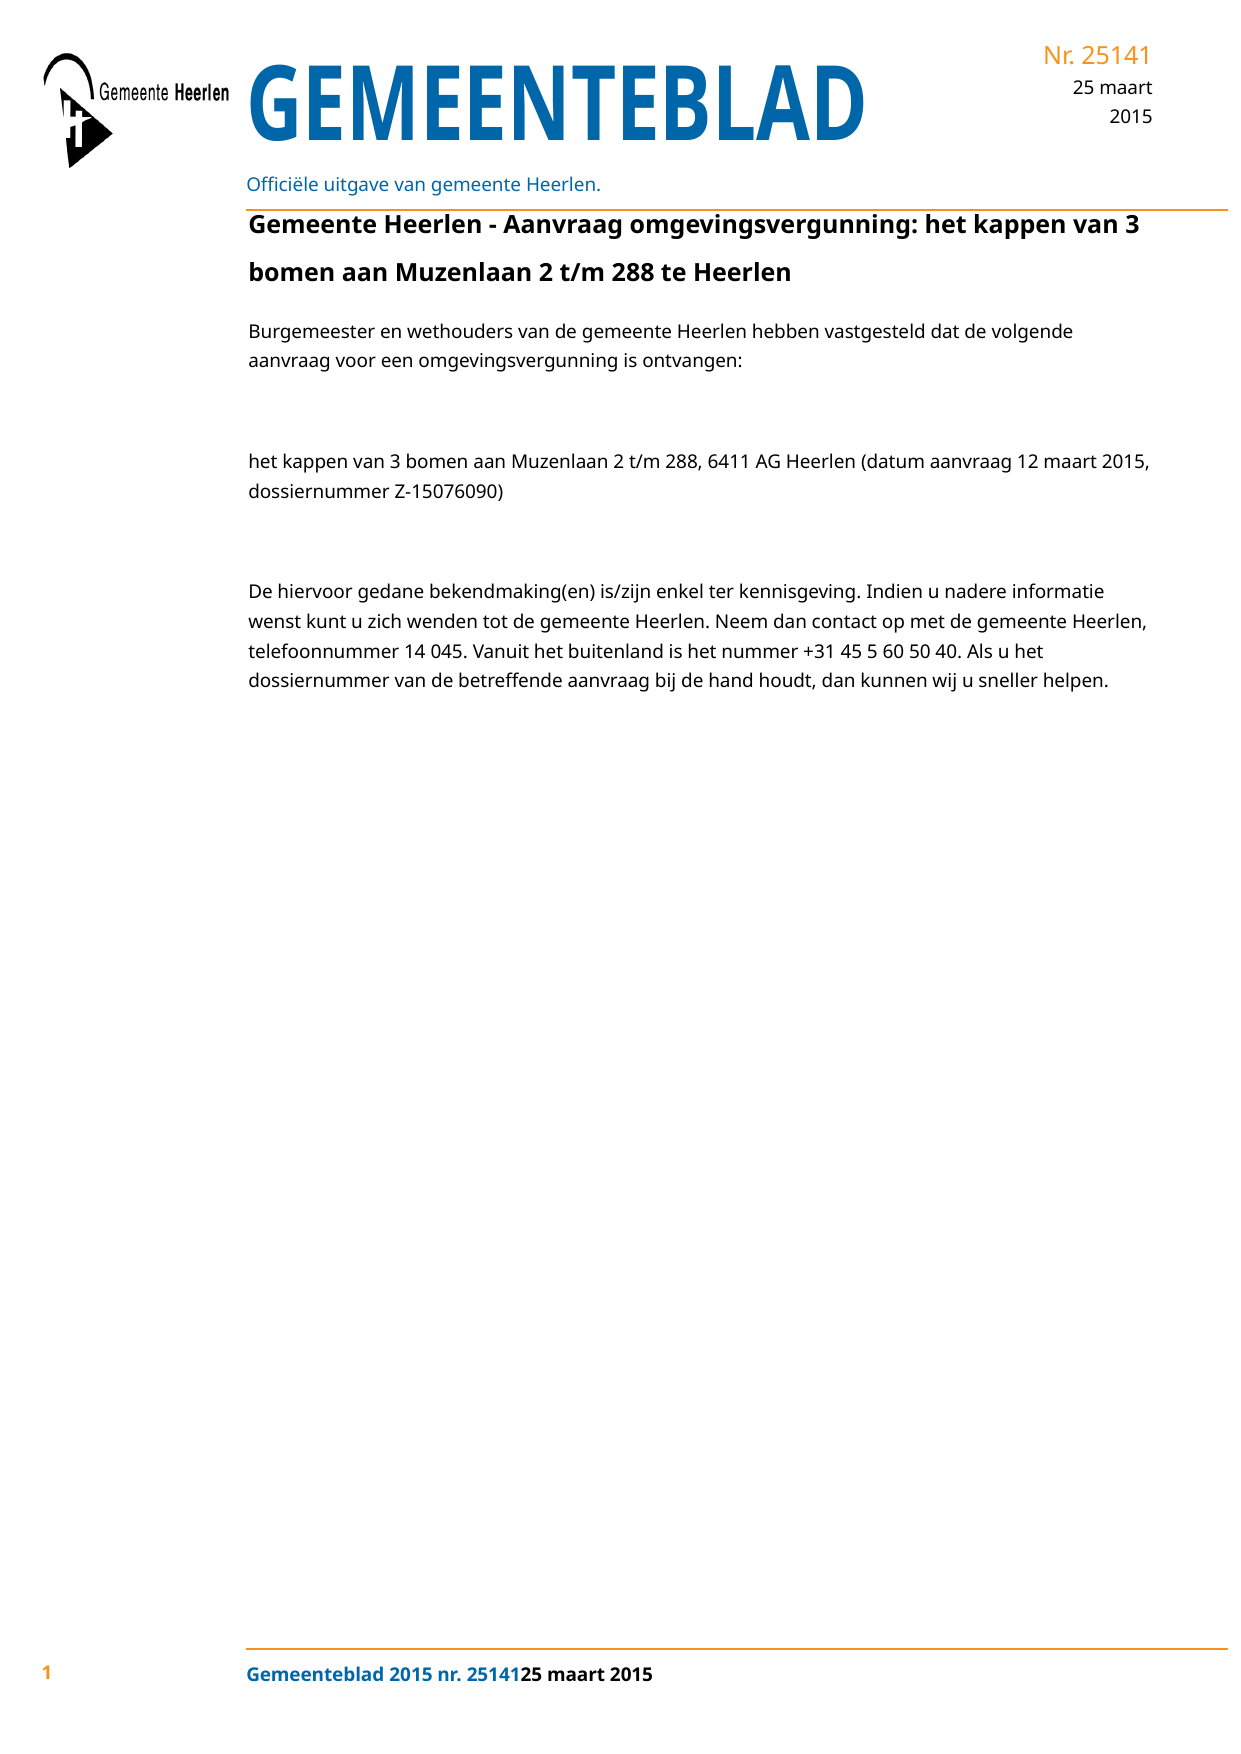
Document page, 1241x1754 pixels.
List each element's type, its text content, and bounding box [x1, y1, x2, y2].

text De hiervoor gedane bekendmaking(en) is/zijn enkel ter kennisgeving. Indien u nadere informatie wenst kunt u zich wenden tot de gemeente Heerlen. Neem dan contact op met de gemeente Heerlen, telefoonnummer 14 045. Vanuit het buitenland is het nummer +31 45 5 60 50 40. Als u het dossiernummer van de betreffende aanvraag bij de hand houdt, dan kunnen wij u sneller helpen. [248, 579, 1152, 693]
text Gemeente Heerlen - Aanvraag omgevingsvergunning: het kappen van 3 bomen aan Muzenlaan 2 t/m 288 te Heerlen [248, 211, 1152, 288]
text het kappen van 3 bomen aan Muzenlaan 2 t/m 288, 6411 AG Heerlen (datum aanvraag 12 maart 2015, dossiernummer Z-15076090) [248, 448, 1152, 504]
picture [41, 47, 231, 172]
text Burgemeester en wethouders van de gemeente Heerlen hebben vastgesteld dat de volgende aanvraag voor een omgevingsvergunning is ontvangen: [248, 318, 1152, 373]
